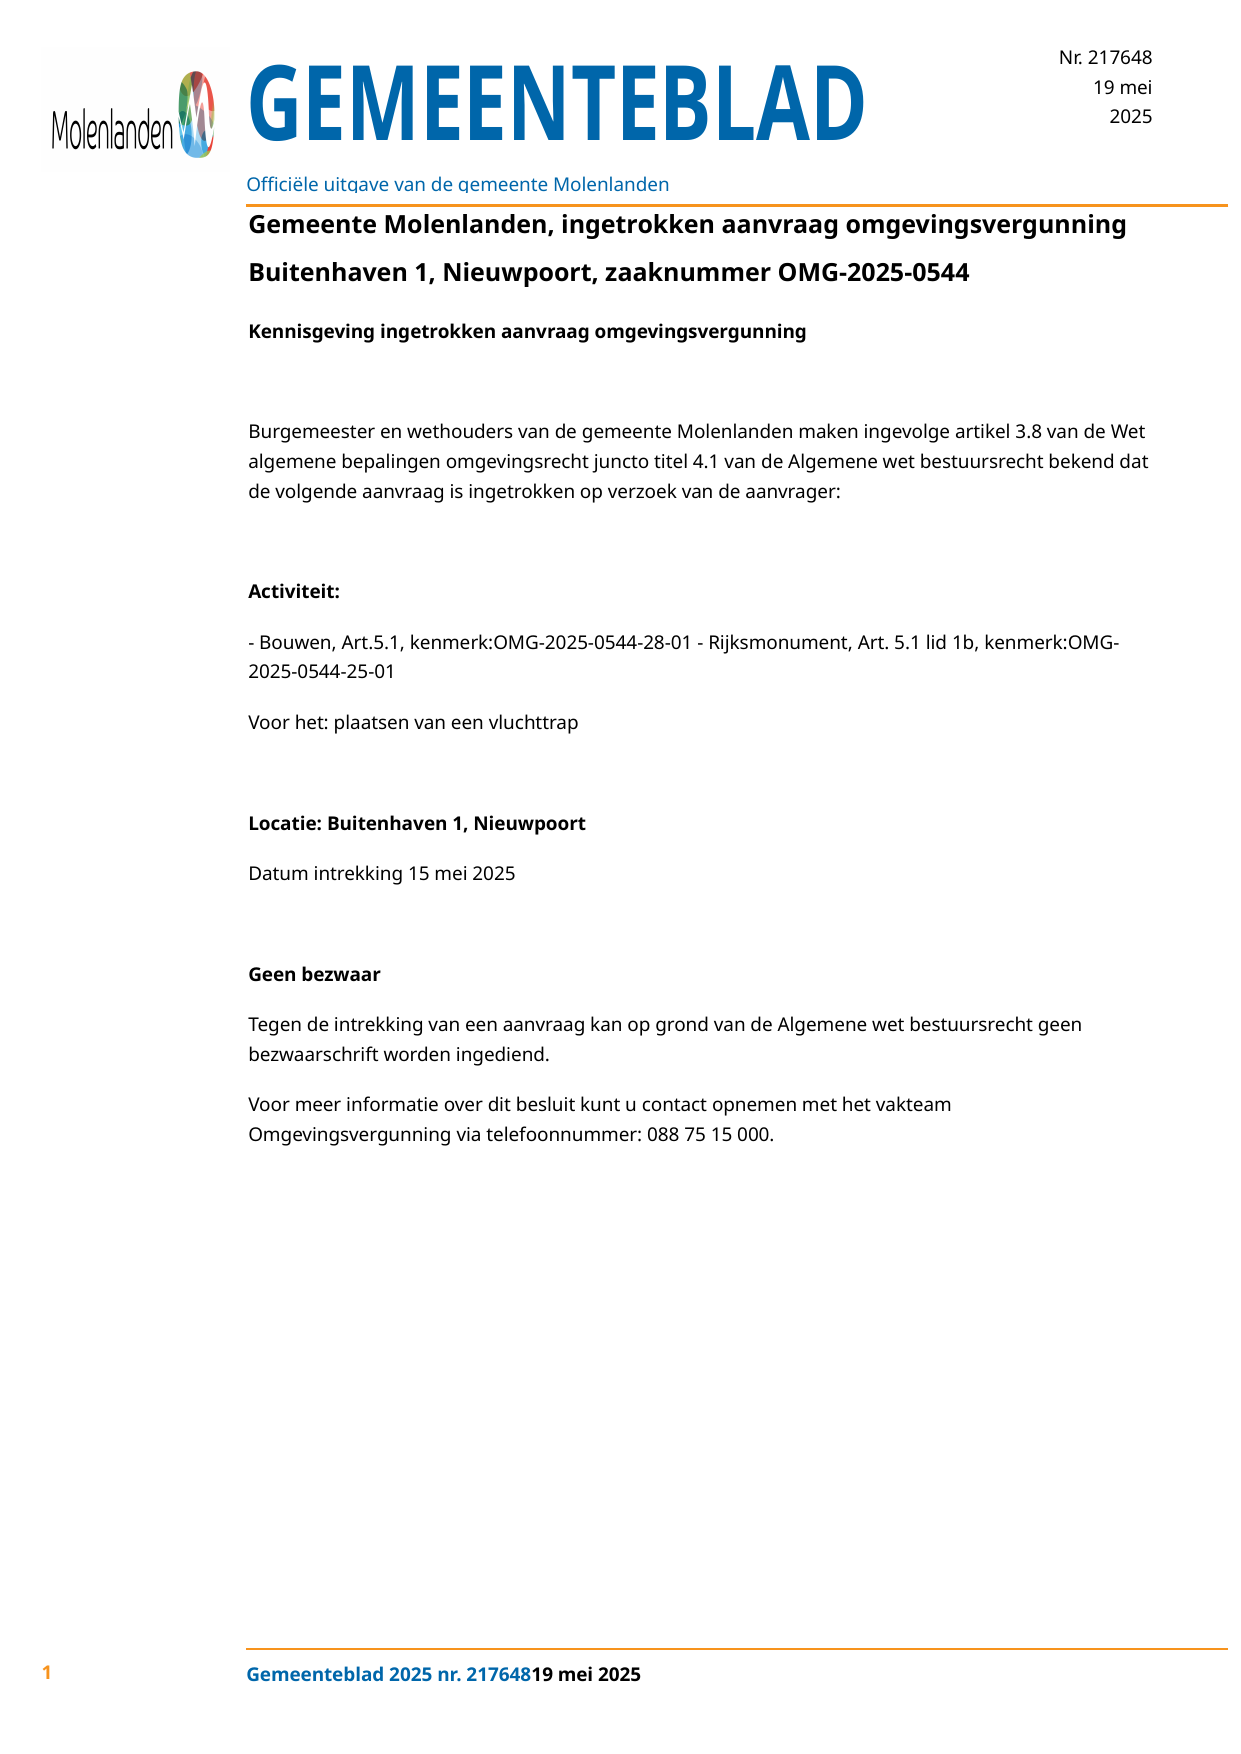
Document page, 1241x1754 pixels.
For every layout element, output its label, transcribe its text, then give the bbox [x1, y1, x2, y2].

text Locatie: Buitenhaven 1, Nieuwpoort [248, 810, 1152, 836]
text Tegen de intrekking van een aanvraag kan op grond van de Algemene wet bestuursrecht geen bezwaarschrift worden ingediend. [248, 1012, 1152, 1067]
text Burgemeester en wethouders van de gemeente Molenlanden maken ingevolge artikel 3.8 van de Wet algemene bepalingen omgevingsrecht juncto titel 4.1 van de Algemene wet bestuursrecht bekend dat de volgende aanvraag is ingetrokken op verzoek van de aanvrager: [248, 419, 1152, 504]
picture [41, 47, 231, 172]
text Geen bezwaar [248, 961, 1152, 987]
text Activiteit: [248, 579, 1152, 604]
text Voor meer informatie over dit besluit kunt u contact opnemen met het vakteam Omgevingsvergunning via telefoonnummer: 088 75 15 000. [248, 1092, 1152, 1147]
text Voor het: plaatsen van een vluchttrap [248, 709, 1152, 735]
text Kennisgeving ingetrokken aanvraag omgevingsvergunning [248, 318, 1152, 344]
text Datum intrekking 15 mei 2025 [248, 860, 1152, 886]
text - Bouwen, Art.5.1, kenmerk:OMG-2025-0544-28-01 - Rijksmonument, Art. 5.1 lid 1b, kenmerk:OMG-2025-0544-25-01 [248, 629, 1152, 684]
text Gemeente Molenlanden, ingetrokken aanvraag omgevingsvergunning Buitenhaven 1, Nieuwpoort, zaaknummer OMG-2025-0544 [248, 207, 1152, 288]
